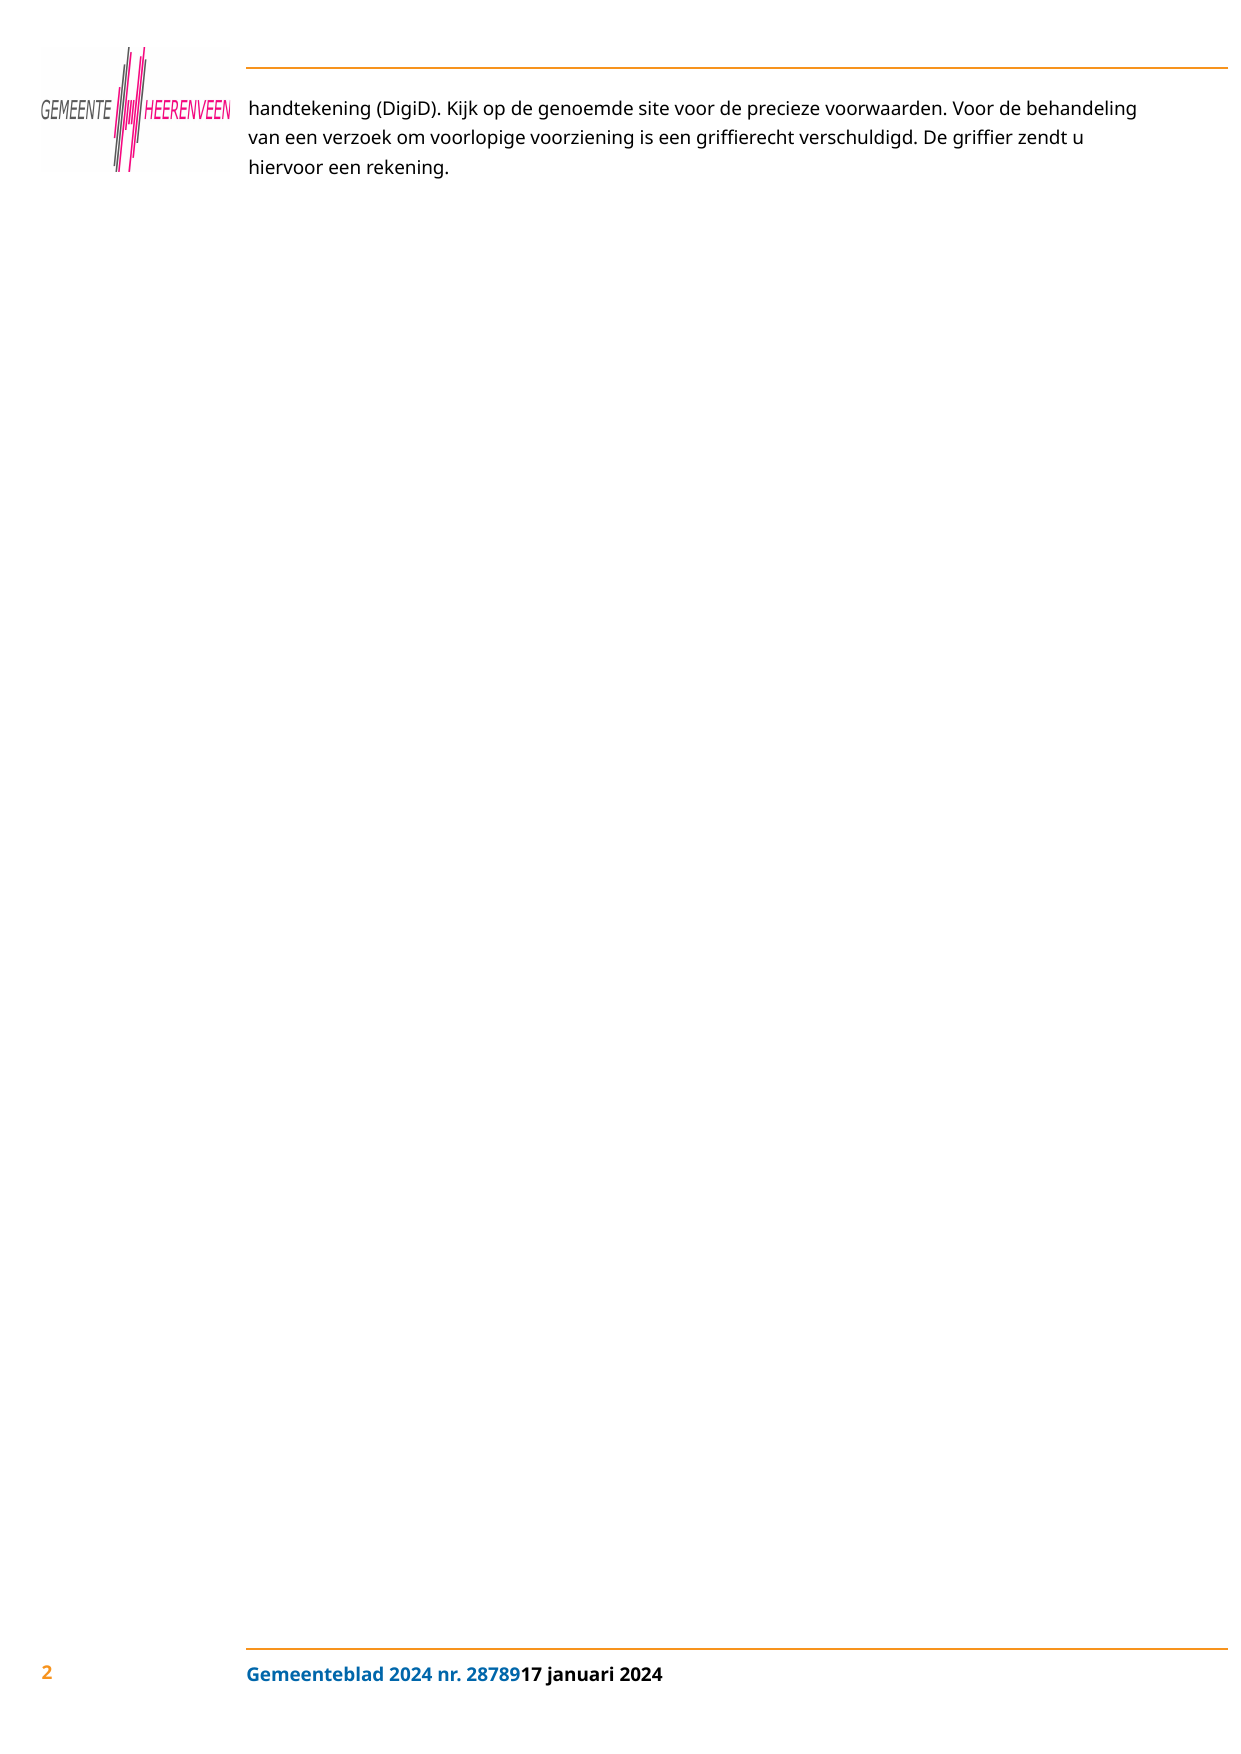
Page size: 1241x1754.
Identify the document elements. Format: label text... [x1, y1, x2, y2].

picture [41, 47, 231, 172]
text handtekening (DigiD). Kijk op de genoemde site voor de precieze voorwaarden. Voor de behandeling van een verzoek om voorlopige voorziening is een griffierecht verschuldigd. De griffier zendt u hiervoor een rekening. [248, 95, 1152, 180]
